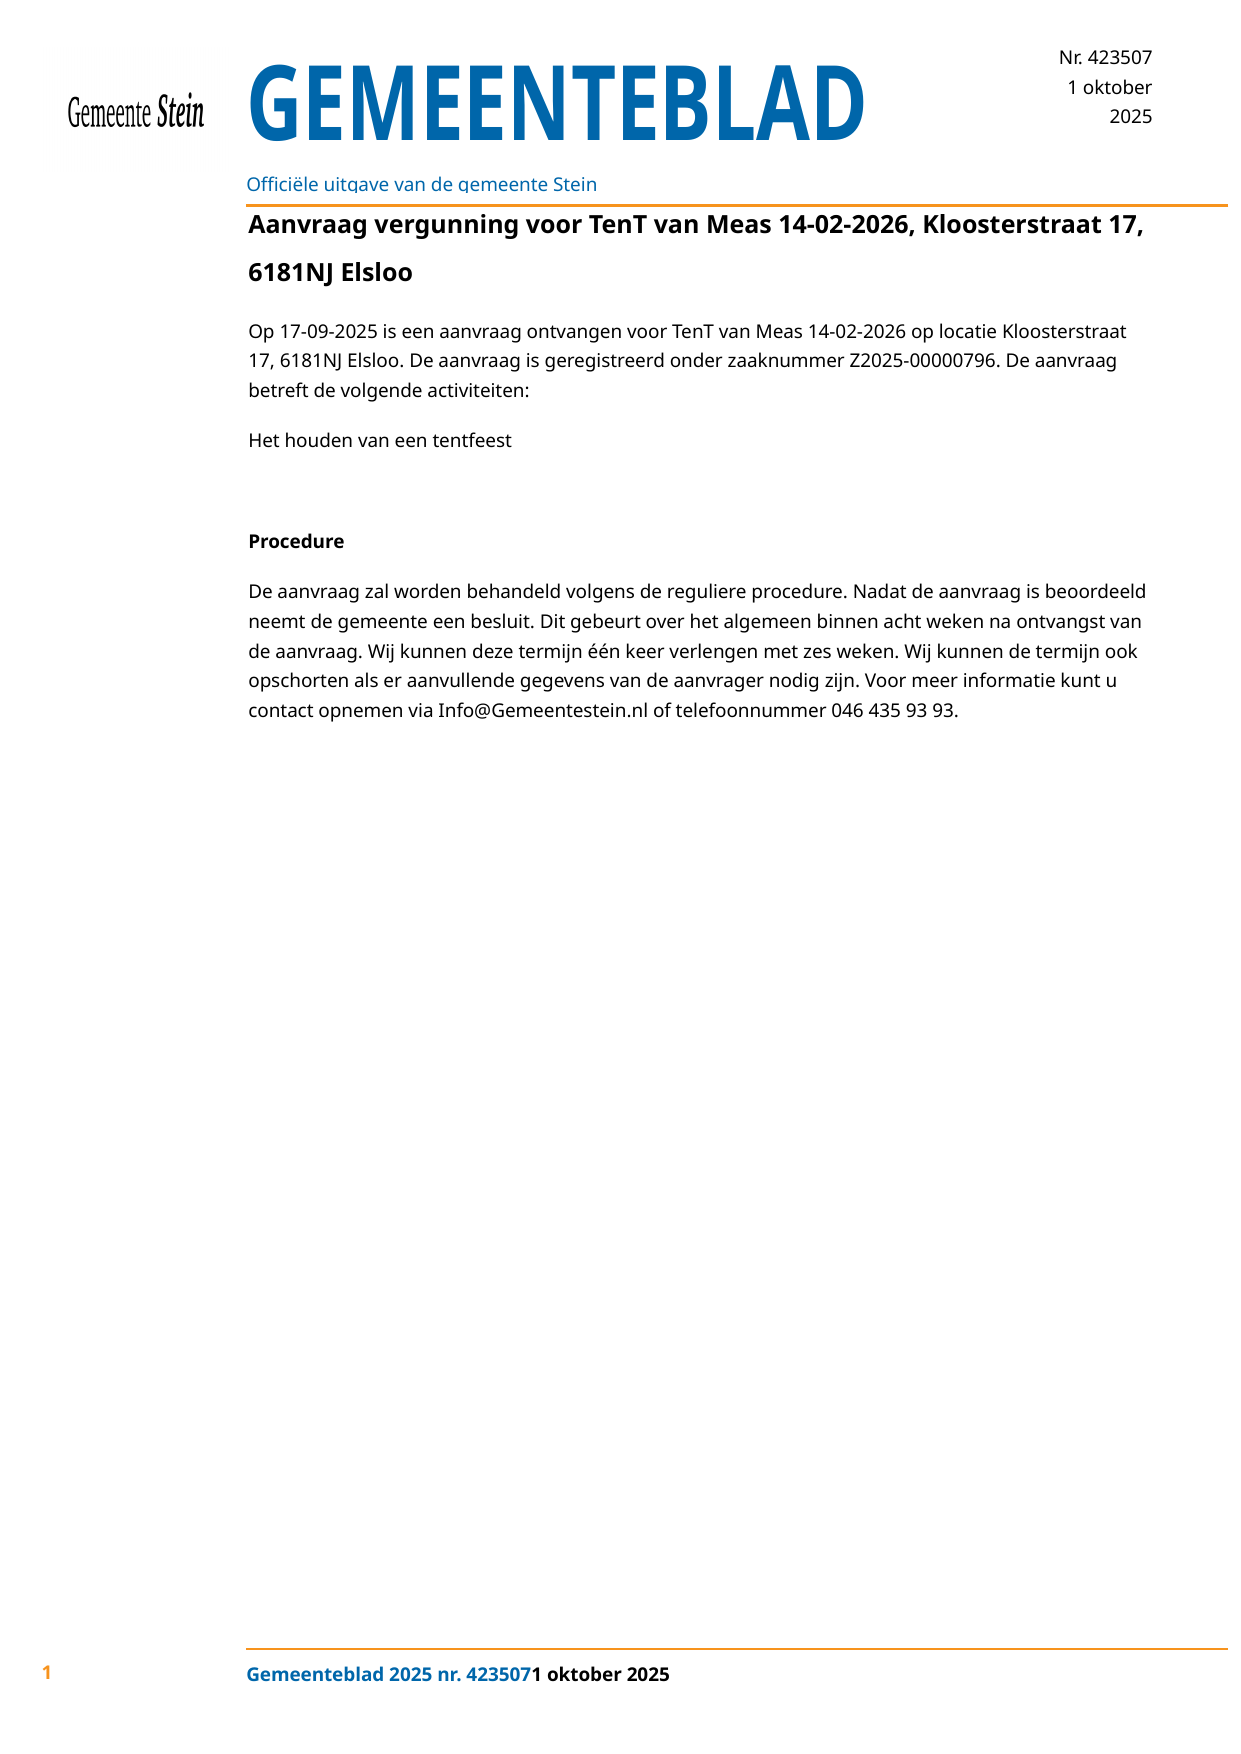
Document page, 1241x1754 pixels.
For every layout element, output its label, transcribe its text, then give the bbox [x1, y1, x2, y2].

text Het houden van een tentfeest [248, 427, 1152, 453]
text Op 17-09-2025 is een aanvraag ontvangen voor TenT van Meas 14-02-2026 op locatie Kloosterstraat 17, 6181NJ Elsloo. De aanvraag is geregistreerd onder zaaknummer Z2025-00000796. De aanvraag betreft de volgende activiteiten: [248, 318, 1152, 403]
text De aanvraag zal worden behandeld volgens de reguliere procedure. Nadat de aanvraag is beoordeeld neemt de gemeente een besluit. Dit gebeurt over het algemeen binnen acht weken na ontvangst van de aanvraag. Wij kunnen deze termijn één keer verlengen met zes weken. Wij kunnen de termijn ook opschorten als er aanvullende gegevens van de aanvrager nodig zijn. Voor meer informatie kunt u contact opnemen via Info@Gemeentestein.nl of telefoonnummer 046 435 93 93. [248, 579, 1152, 723]
text Procedure [248, 528, 1152, 554]
text Aanvraag vergunning voor TenT van Meas 14-02-2026, Kloosterstraat 17, 6181NJ Elsloo [248, 207, 1152, 288]
picture [41, 47, 231, 172]
